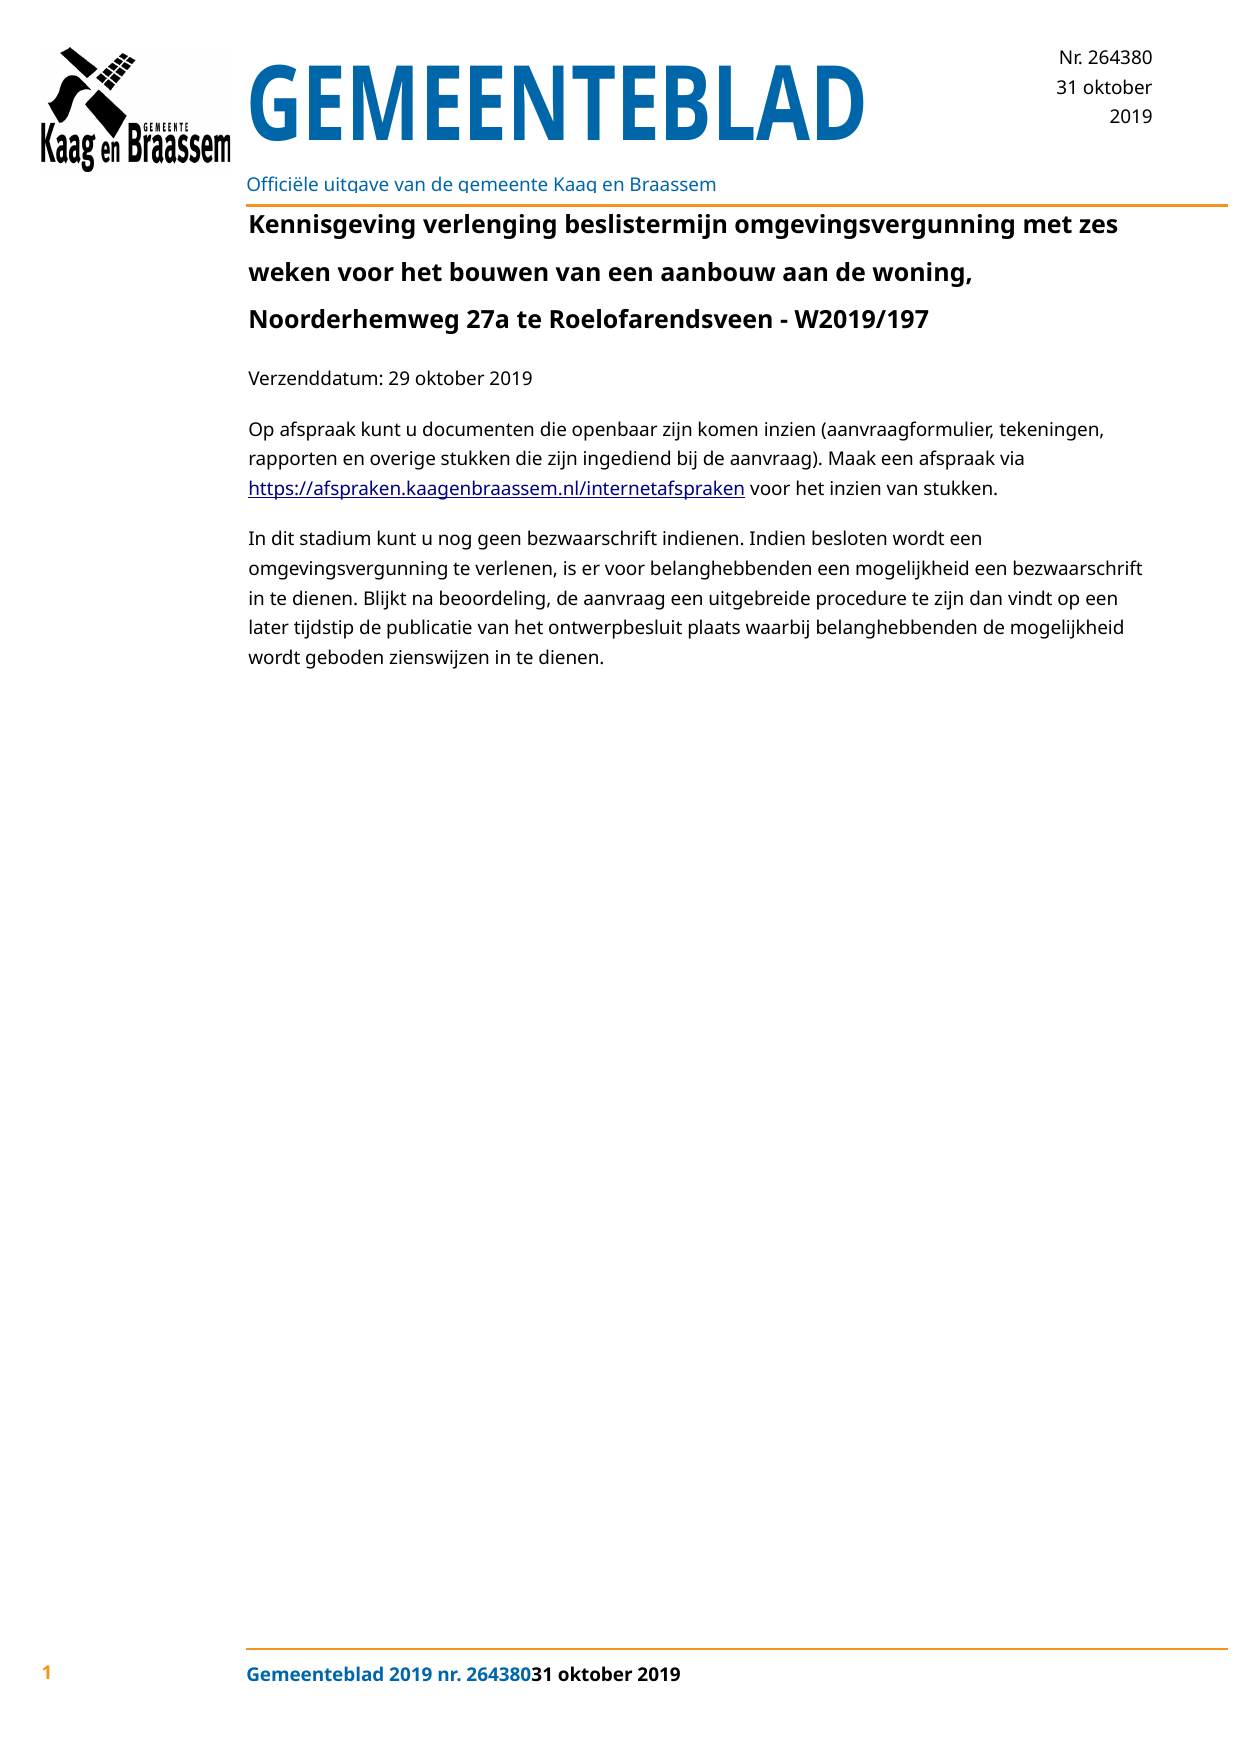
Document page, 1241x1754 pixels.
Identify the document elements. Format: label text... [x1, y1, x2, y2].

text Verzenddatum: 29 oktober 2019 [248, 366, 1152, 391]
text In dit stadium kunt u nog geen bezwaarschrift indienen. Indien besloten wordt een omgevingsvergunning te verlenen, is er voor belanghebbenden een mogelijkheid een bezwaarschrift in te dienen. Blijkt na beoordeling, de aanvraag een uitgebreide procedure te zijn dan vindt op een later tijdstip de publicatie van het ontwerpbesluit plaats waarbij belanghebbenden de mogelijkheid wordt geboden zienswijzen in te dienen. [248, 526, 1152, 669]
picture [41, 47, 231, 172]
text Kennisgeving verlenging beslistermijn omgevingsvergunning met zes weken voor het bouwen van een aanbouw aan de woning, Noorderhemweg 27a te Roelofarendsveen - W2019/197 [248, 207, 1152, 336]
text Op afspraak kunt u documenten die openbaar zijn komen inzien (aanvraagformulier, tekeningen, rapporten en overige stukken die zijn ingediend bij de aanvraag). Maak een afspraak via https://afspraken.kaagenbraassem.nl/internetafspraken voor het inzien van stukken. [248, 416, 1152, 501]
